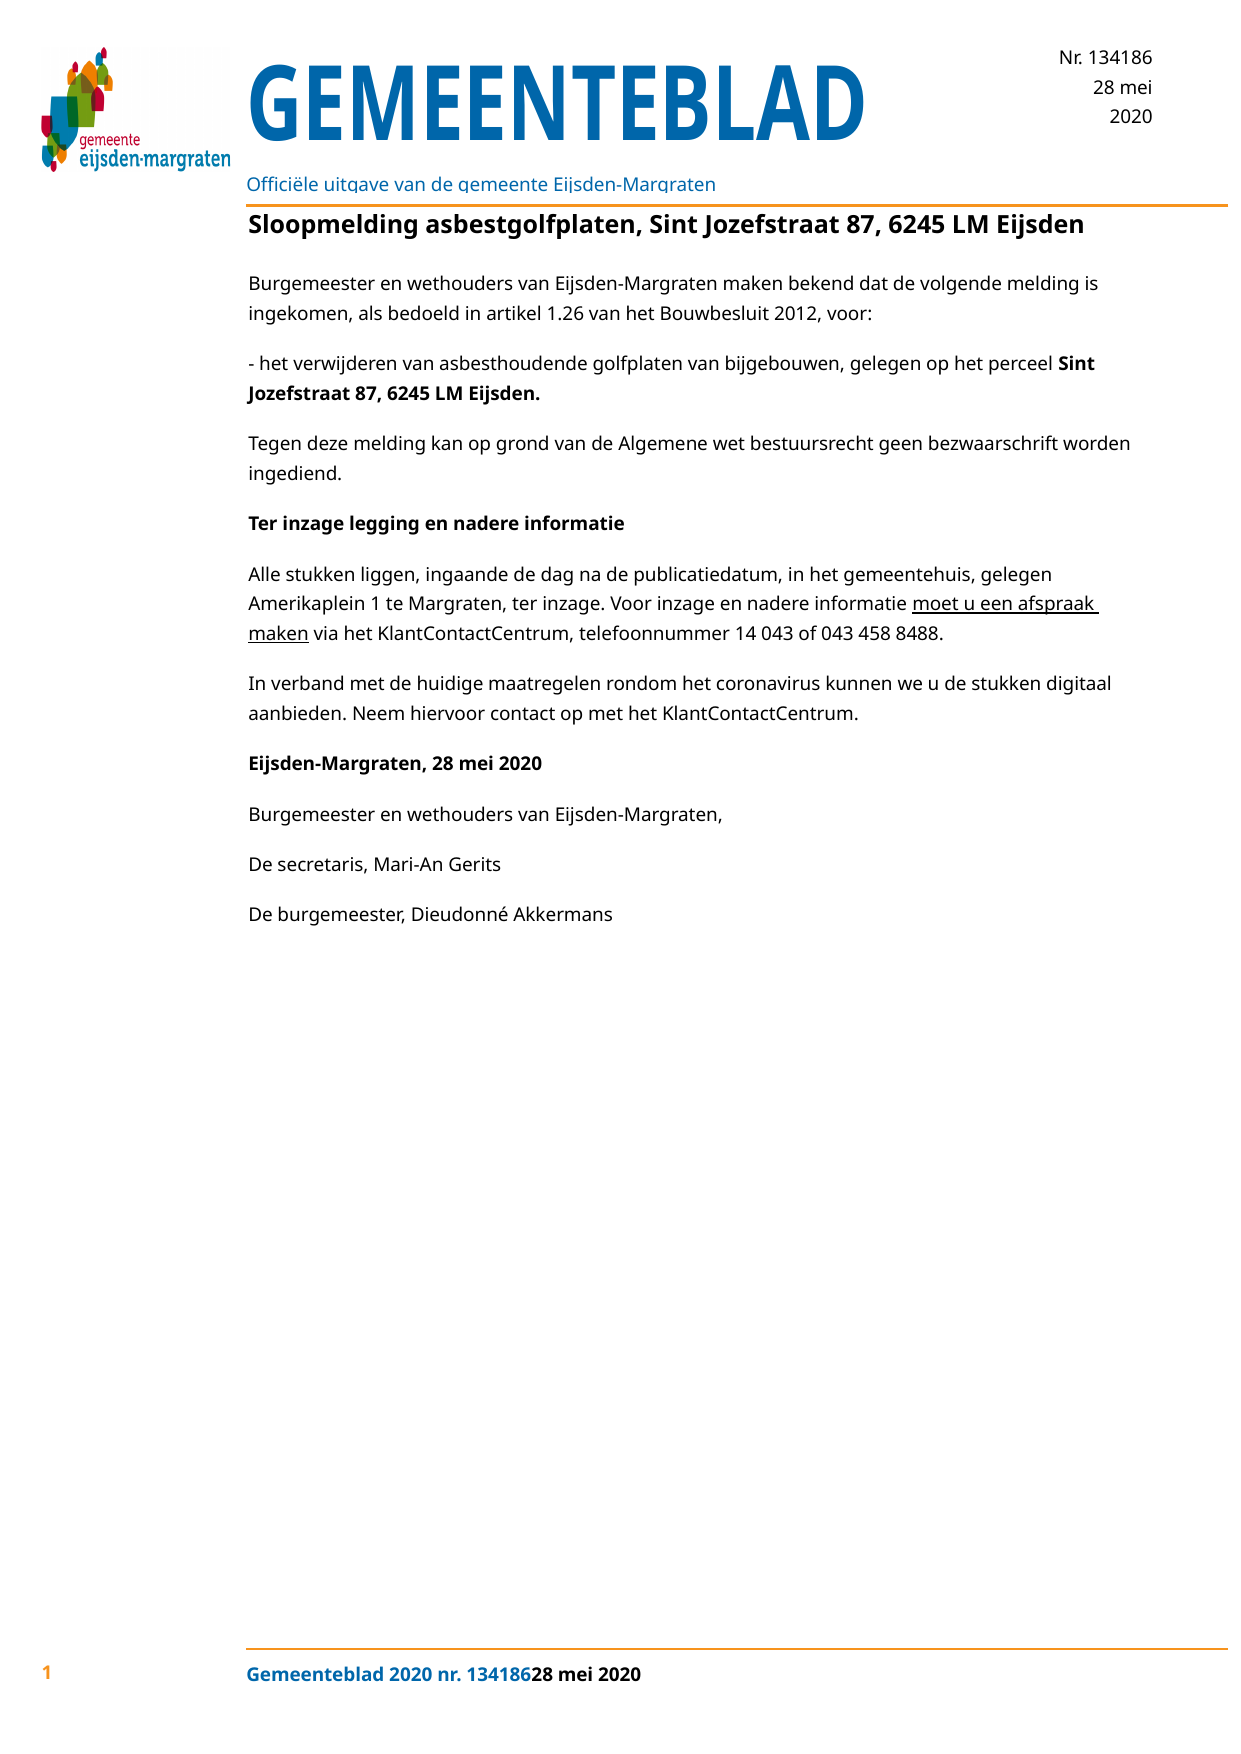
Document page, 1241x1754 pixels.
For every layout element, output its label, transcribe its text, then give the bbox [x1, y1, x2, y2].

text Burgemeester en wethouders van Eijsden-Margraten, [248, 801, 1152, 826]
text Alle stukken liggen, ingaande de dag na de publicatiedatum, in het gemeentehuis, gelegen Amerikaplein 1 te Margraten, ter inzage. Voor inzage en nadere informatie moet u een afspraak maken via het KlantContactCentrum, telefoonnummer 14 043 of 043 458 8488. [248, 561, 1152, 646]
text Tegen deze melding kan op grond van de Algemene wet bestuursrecht geen bezwaarschrift worden ingediend. [248, 430, 1152, 486]
text De burgemeester, Dieudonné Akkermans [248, 902, 1152, 927]
picture [41, 47, 231, 172]
text Burgemeester en wethouders van Eijsden-Margraten maken bekend dat de volgende melding is ingekomen, als bedoeld in artikel 1.26 van het Bouwbesluit 2012, voor: [248, 270, 1152, 326]
text Eijsden-Margraten, 28 mei 2020 [248, 750, 1152, 776]
text Ter inzage legging en nadere informatie [248, 510, 1152, 536]
text Sloopmelding asbestgolfplaten, Sint Jozefstraat 87, 6245 LM Eijsden [248, 207, 1152, 241]
text De secretaris, Mari-An Gerits [248, 851, 1152, 877]
text In verband met de huidige maatregelen rondom het coronavirus kunnen we u de stukken digitaal aanbieden. Neem hiervoor contact op met het KlantContactCentrum. [248, 670, 1152, 726]
text - het verwijderen van asbesthoudende golfplaten van bijgebouwen, gelegen op het perceel Sint Jozefstraat 87, 6245 LM Eijsden. [248, 350, 1152, 406]
